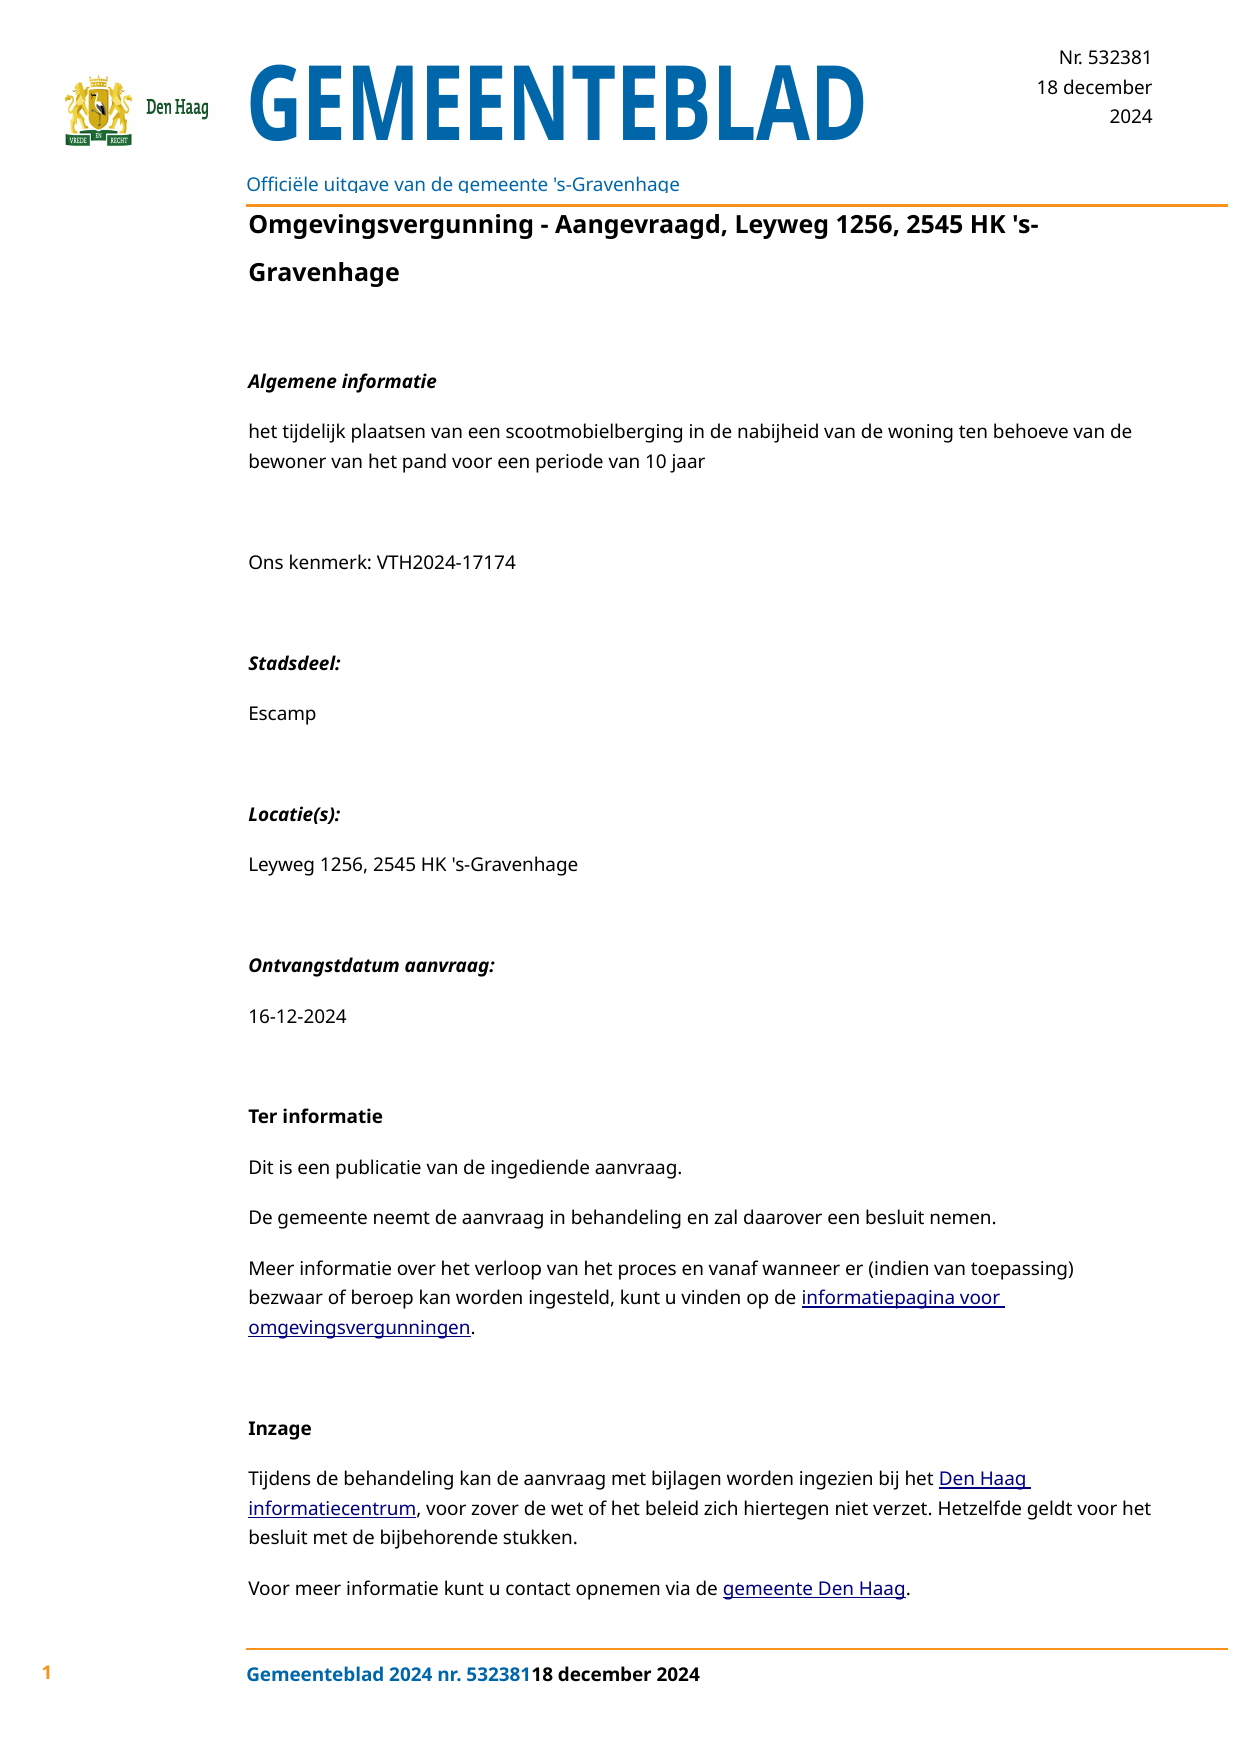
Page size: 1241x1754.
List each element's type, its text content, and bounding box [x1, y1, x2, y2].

text Inzage [248, 1415, 1152, 1441]
text Tijdens de behandeling kan de aanvraag met bijlagen worden ingezien bij het Den Haag informatiecentrum, voor zover de wet of het beleid zich hiertegen niet verzet. Hetzelfde geldt voor het besluit met de bijbehorende stukken. [248, 1465, 1152, 1550]
text De gemeente neemt de aanvraag in behandeling en zal daarover een besluit nemen. [248, 1204, 1152, 1230]
text Voor meer informatie kunt u contact opnemen via de gemeente Den Haag. [248, 1575, 1152, 1601]
text Leyweg 1256, 2545 HK 's-Gravenhage [248, 852, 1152, 877]
text Escamp [248, 700, 1152, 726]
text Omgevingsvergunning - Aangevraagd, Leyweg 1256, 2545 HK 's-Gravenhage [248, 207, 1152, 288]
text het tijdelijk plaatsen van een scootmobielberging in de nabijheid van de woning ten behoeve van de bewoner van het pand voor een periode van 10 jaar [248, 419, 1152, 474]
text Algemene informatie [248, 368, 1152, 394]
text Ter informatie [248, 1104, 1152, 1129]
text Ontvangstdatum aanvraag: [248, 952, 1152, 978]
text Stadsdeel: [248, 650, 1152, 676]
text Meer informatie over het verloop van het proces en vanaf wanneer er (indien van toepassing) bezwaar of beroep kan worden ingesteld, kunt u vinden op de informatiepagina voor omgevingsvergunningen. [248, 1255, 1152, 1340]
text Ons kenmerk: VTH2024-17174 [248, 549, 1152, 575]
text Dit is een publicatie van de ingediende aanvraag. [248, 1154, 1152, 1180]
picture [41, 47, 231, 172]
text Locatie(s): [248, 801, 1152, 827]
text 16-12-2024 [248, 1003, 1152, 1029]
